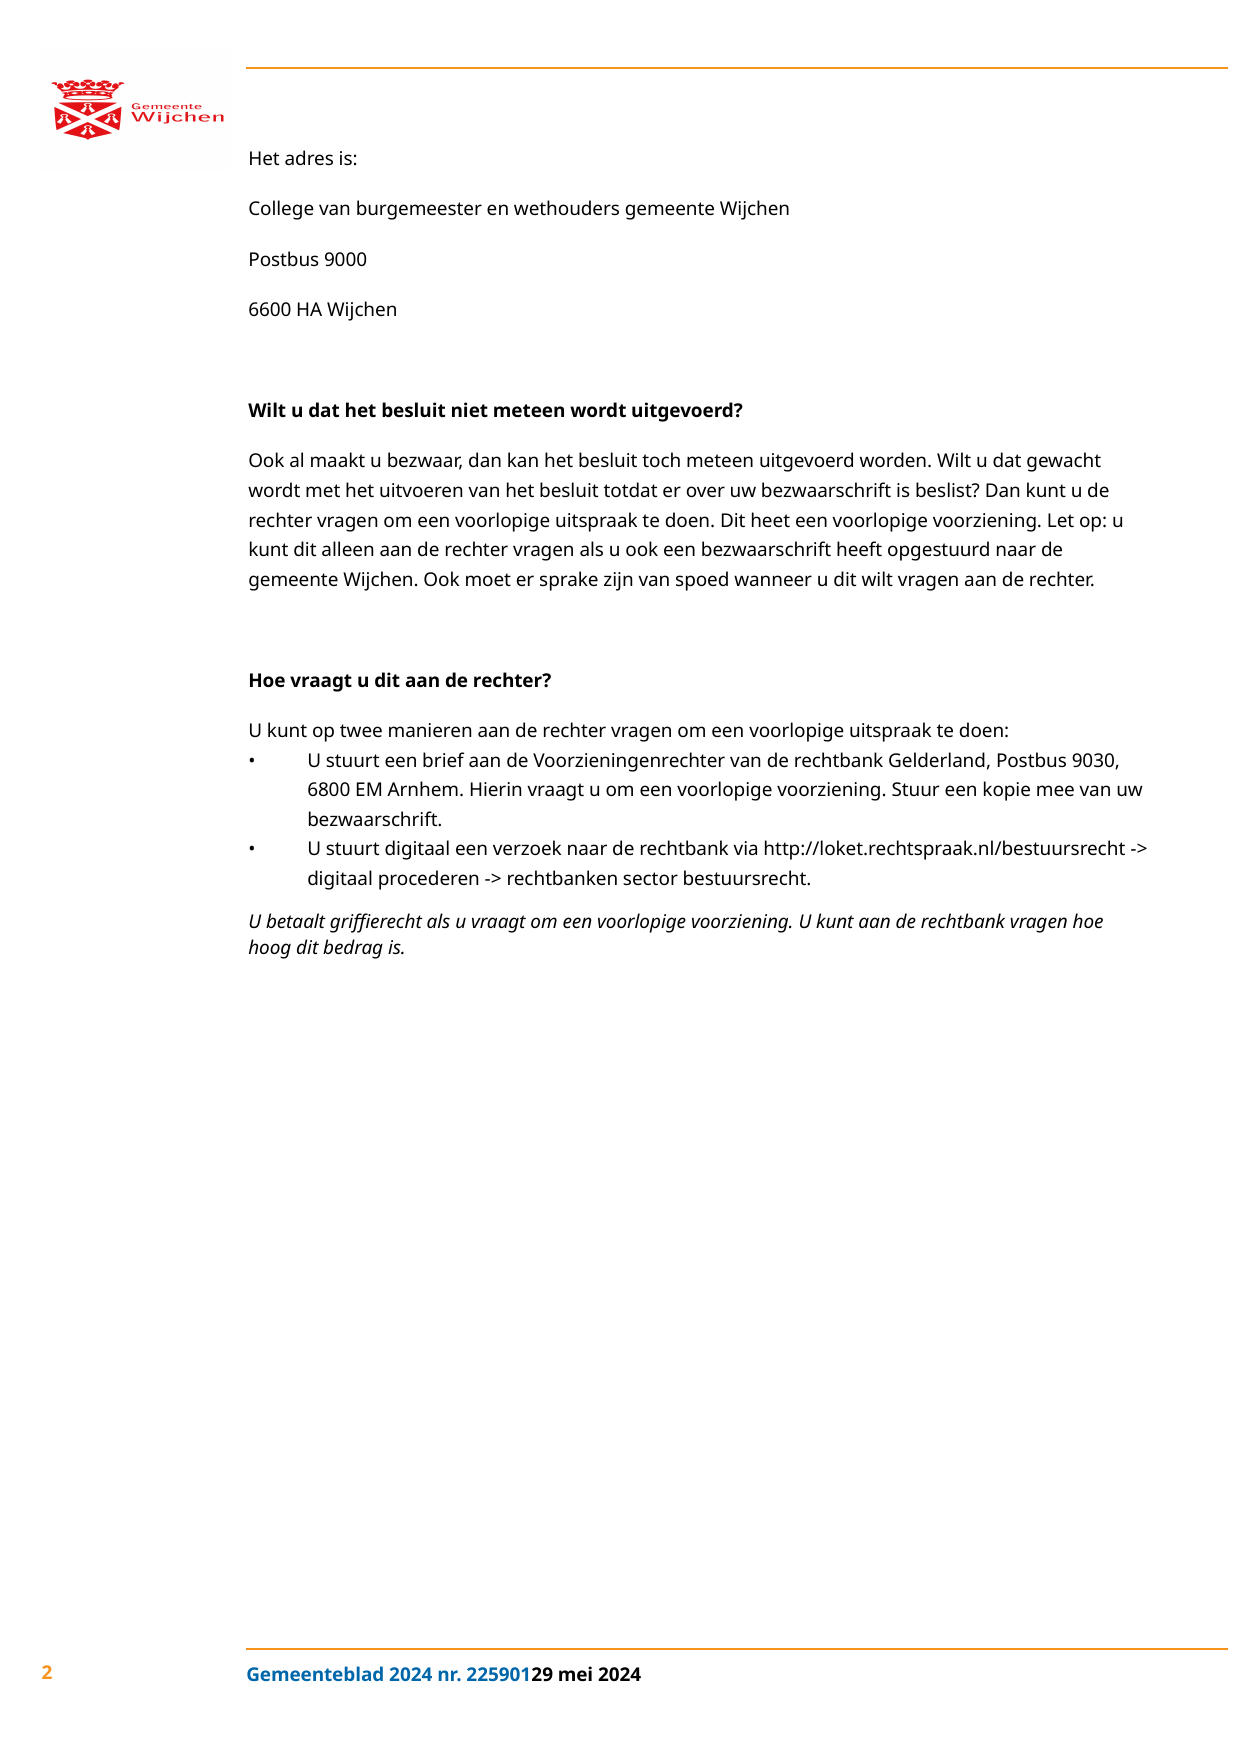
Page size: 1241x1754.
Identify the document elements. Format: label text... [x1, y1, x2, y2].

text College van burgemeester en wethouders gemeente Wijchen [248, 196, 1152, 221]
text Hoe vraagt u dit aan de rechter? [248, 667, 1152, 693]
text Wilt u dat het besluit niet meteen wordt uitgevoerd? [248, 397, 1152, 423]
text Het adres is: [248, 145, 1152, 171]
text Postbus 9000 [248, 246, 1152, 272]
text 6600 HA Wijchen [248, 296, 1152, 322]
picture [41, 47, 231, 172]
text U kunt op twee manieren aan de rechter vragen om een voorlopige uitspraak te doen: [248, 717, 1152, 743]
text U betaalt griffierecht als u vraagt om een voorlopige voorziening. U kunt aan de rechtbank vragen hoe hoog dit bedrag is. [248, 908, 1152, 960]
text Ook al maakt u bezwaar, dan kan het besluit toch meteen uitgevoerd worden. Wilt u dat gewacht wordt met het uitvoeren van het besluit totdat er over uw bezwaarschrift is beslist? Dan kunt u de rechter vragen om een voorlopige uitspraak te doen. Dit heet een voorlopige voorziening. Let op: u kunt dit alleen aan de rechter vragen als u ook een bezwaarschrift heeft opgestuurd naar de gemeente Wijchen. Ook moet er sprake zijn van spoed wanneer u dit wilt vragen aan de rechter. [248, 448, 1152, 592]
list U stuurt een brief aan de Voorzieningenrechter van de rechtbank Gelderland, Postbus 9030, 6800 EM Arnhem. Hierin vraagt u om een voorlopige voorziening. Stuur een kopie mee van uw bezwaarschrift. [248, 747, 1152, 832]
list U stuurt digitaal een verzoek naar de rechtbank via http://loket.rechtspraak.nl/bestuursrecht -> digitaal procederen -> rechtbanken sector bestuursrecht. [248, 836, 1152, 891]
